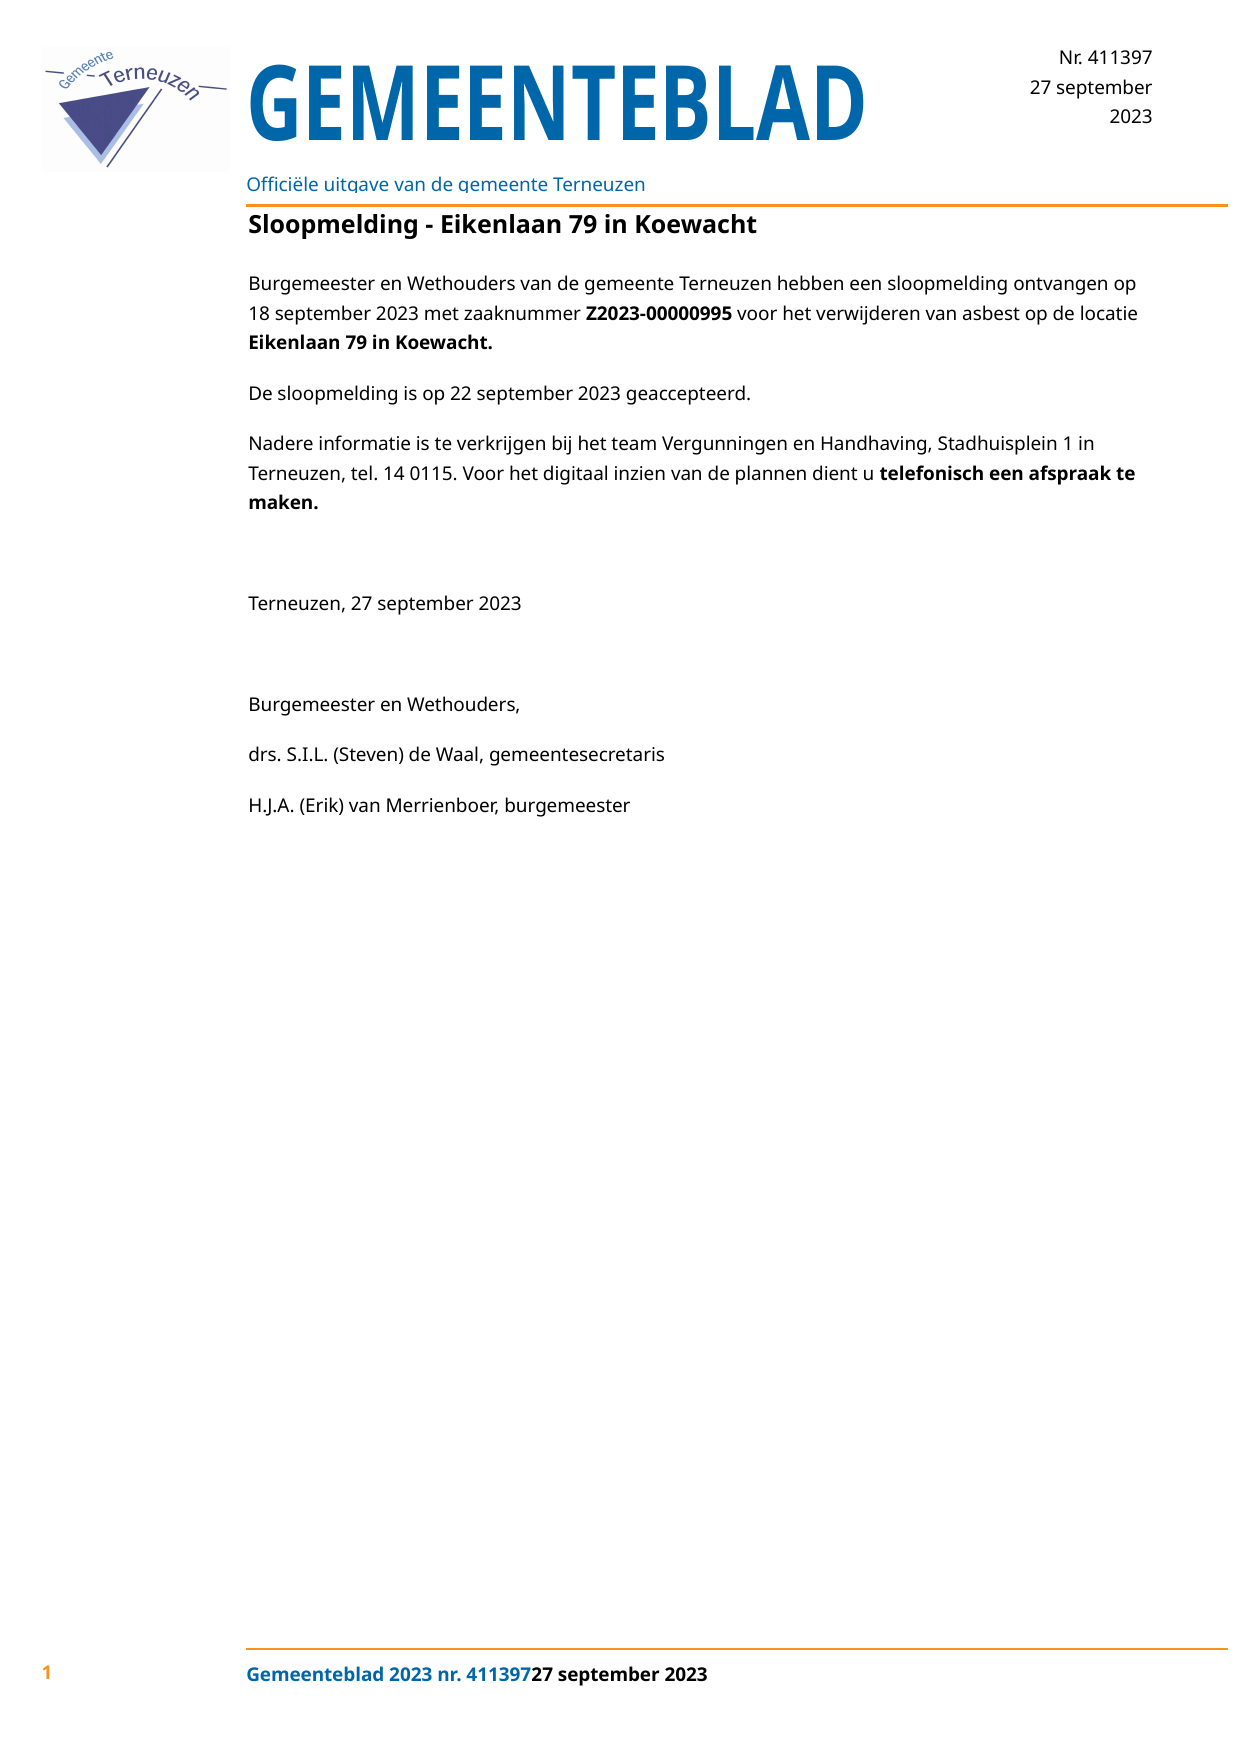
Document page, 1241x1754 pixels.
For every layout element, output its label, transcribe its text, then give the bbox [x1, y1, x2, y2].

text H.J.A. (Erik) van Merrienboer, burgemeester [248, 792, 1152, 818]
text Terneuzen, 27 september 2023 [248, 590, 1152, 616]
text Burgemeester en Wethouders, [248, 691, 1152, 717]
text De sloopmelding is op 22 september 2023 geaccepteerd. [248, 380, 1152, 406]
text Burgemeester en Wethouders van de gemeente Terneuzen hebben een sloopmelding ontvangen op 18 september 2023 met zaaknummer Z2023-00000995 voor het verwijderen van asbest op de locatie Eikenlaan 79 in Koewacht. [248, 270, 1152, 355]
text drs. S.I.L. (Steven) de Waal, gemeentesecretaris [248, 742, 1152, 767]
text Nadere informatie is te verkrijgen bij het team Vergunningen en Handhaving, Stadhuisplein 1 in Terneuzen, tel. 14 0115. Voor het digitaal inzien van de plannen dient u telefonisch een afspraak te maken. [248, 430, 1152, 515]
text Sloopmelding - Eikenlaan 79 in Koewacht [248, 207, 1152, 241]
picture [41, 47, 231, 172]
